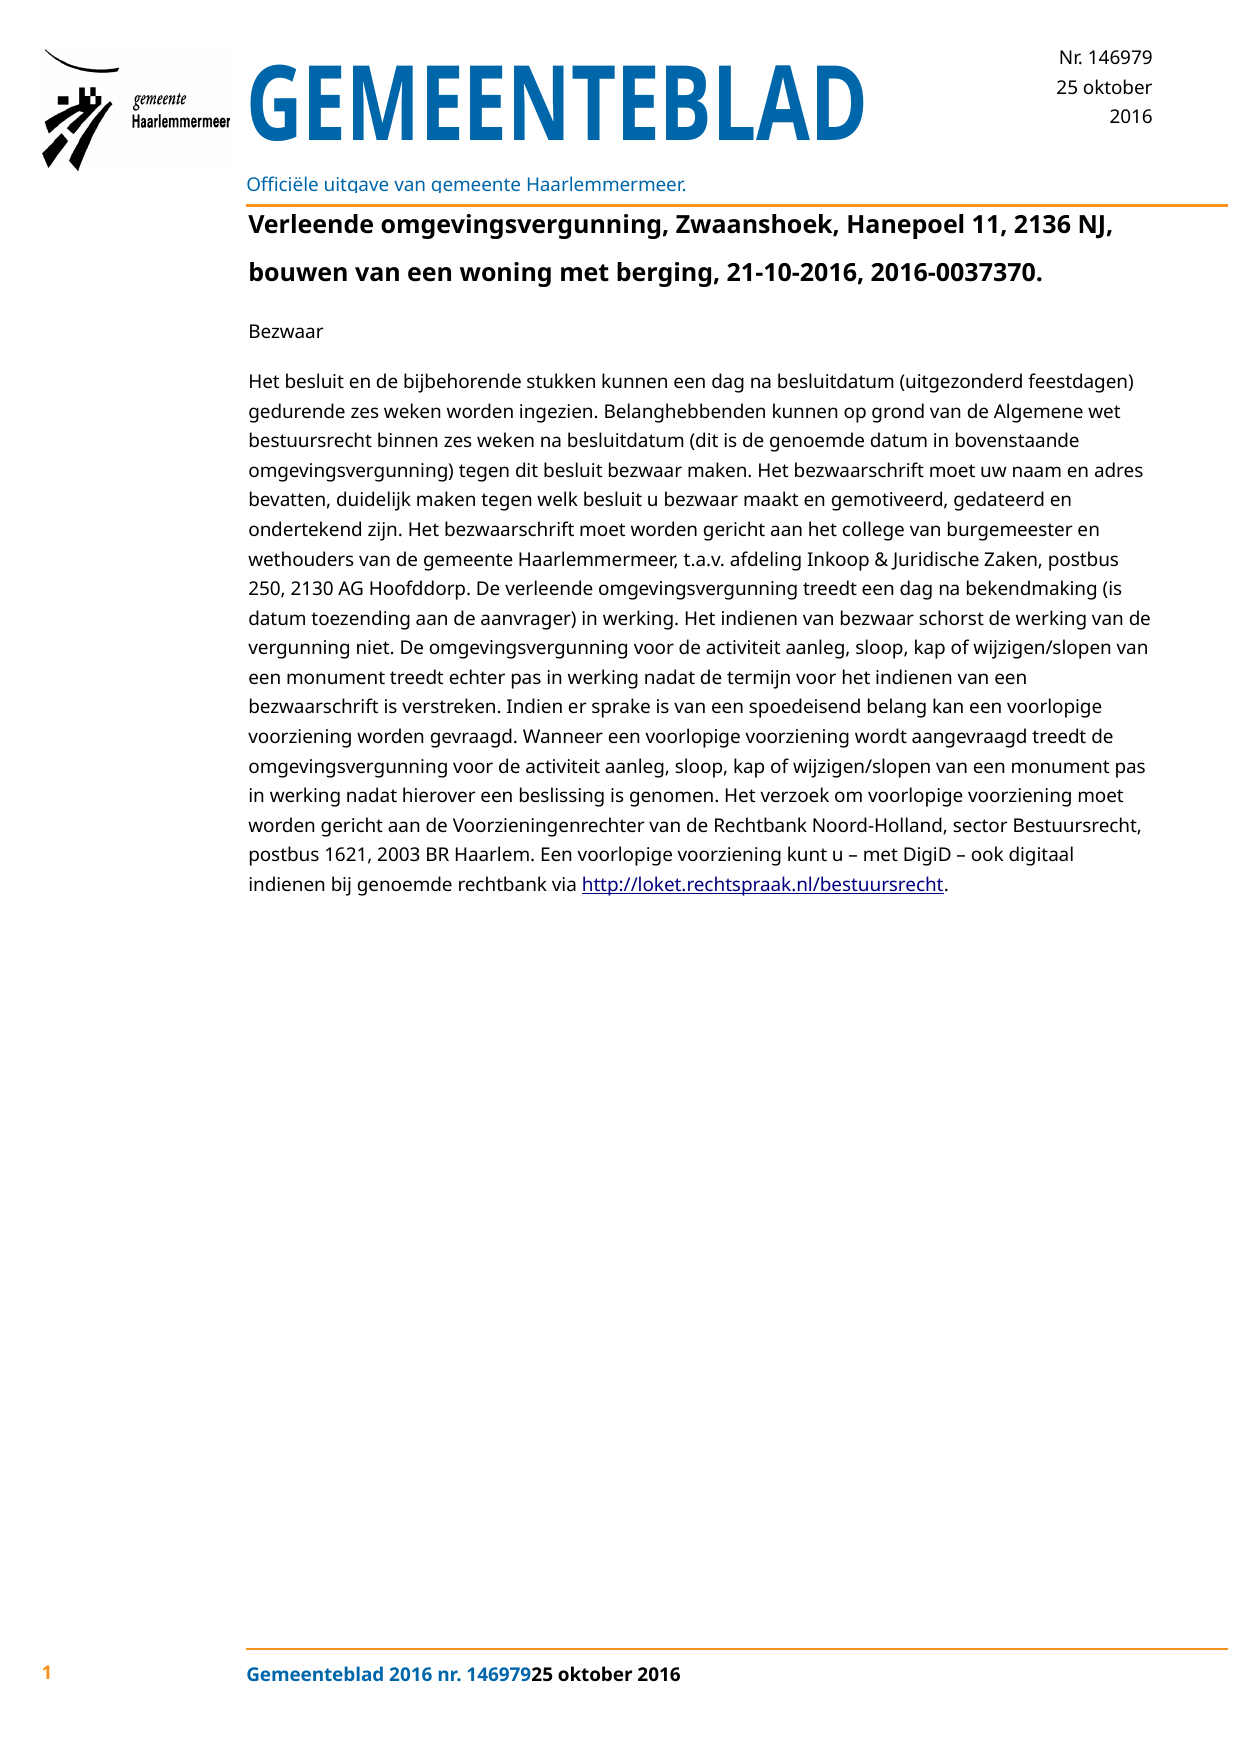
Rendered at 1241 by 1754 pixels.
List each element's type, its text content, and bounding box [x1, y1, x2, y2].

text Bezwaar [248, 318, 1152, 344]
text Het besluit en de bijbehorende stukken kunnen een dag na besluitdatum (uitgezonderd feestdagen) gedurende zes weken worden ingezien. Belanghebbenden kunnen op grond van de Algemene wet bestuursrecht binnen zes weken na besluitdatum (dit is de genoemde datum in bovenstaande omgevingsvergunning) tegen dit besluit bezwaar maken. Het bezwaarschrift moet uw naam en adres bevatten, duidelijk maken tegen welk besluit u bezwaar maakt en gemotiveerd, gedateerd en ondertekend zijn. Het bezwaarschrift moet worden gericht aan het college van burgemeester en wethouders van de gemeente Haarlemmermeer, t.a.v. afdeling Inkoop & Juridische Zaken, postbus 250, 2130 AG Hoofddorp. De verleende omgevingsvergunning treedt een dag na bekendmaking (is datum toezending aan de aanvrager) in werking. Het indienen van bezwaar schorst de werking van de vergunning niet. De omgevingsvergunning voor de activiteit aanleg, sloop, kap of wijzigen/slopen van een monument treedt echter pas in werking nadat de termijn voor het indienen van een bezwaarschrift is verstreken. Indien er sprake is van een spoedeisend belang kan een voorlopige voorziening worden gevraagd. Wanneer een voorlopige voorziening wordt aangevraagd treedt de omgevingsvergunning voor de activiteit aanleg, sloop, kap of wijzigen/slopen van een monument pas in werking nadat hierover een beslissing is genomen. Het verzoek om voorlopige voorziening moet worden gericht aan de Voorzieningenrechter van de Rechtbank Noord-Holland, sector Bestuursrecht, postbus 1621, 2003 BR Haarlem. Een voorlopige voorziening kunt u – met DigiD – ook digitaal indienen bij genoemde rechtbank via http://loket.rechtspraak.nl/bestuursrecht. [248, 368, 1152, 897]
text Verleende omgevingsvergunning, Zwaanshoek, Hanepoel 11, 2136 NJ, bouwen van een woning met berging, 21-10-2016, 2016-0037370. [248, 207, 1152, 288]
picture [41, 47, 231, 172]
